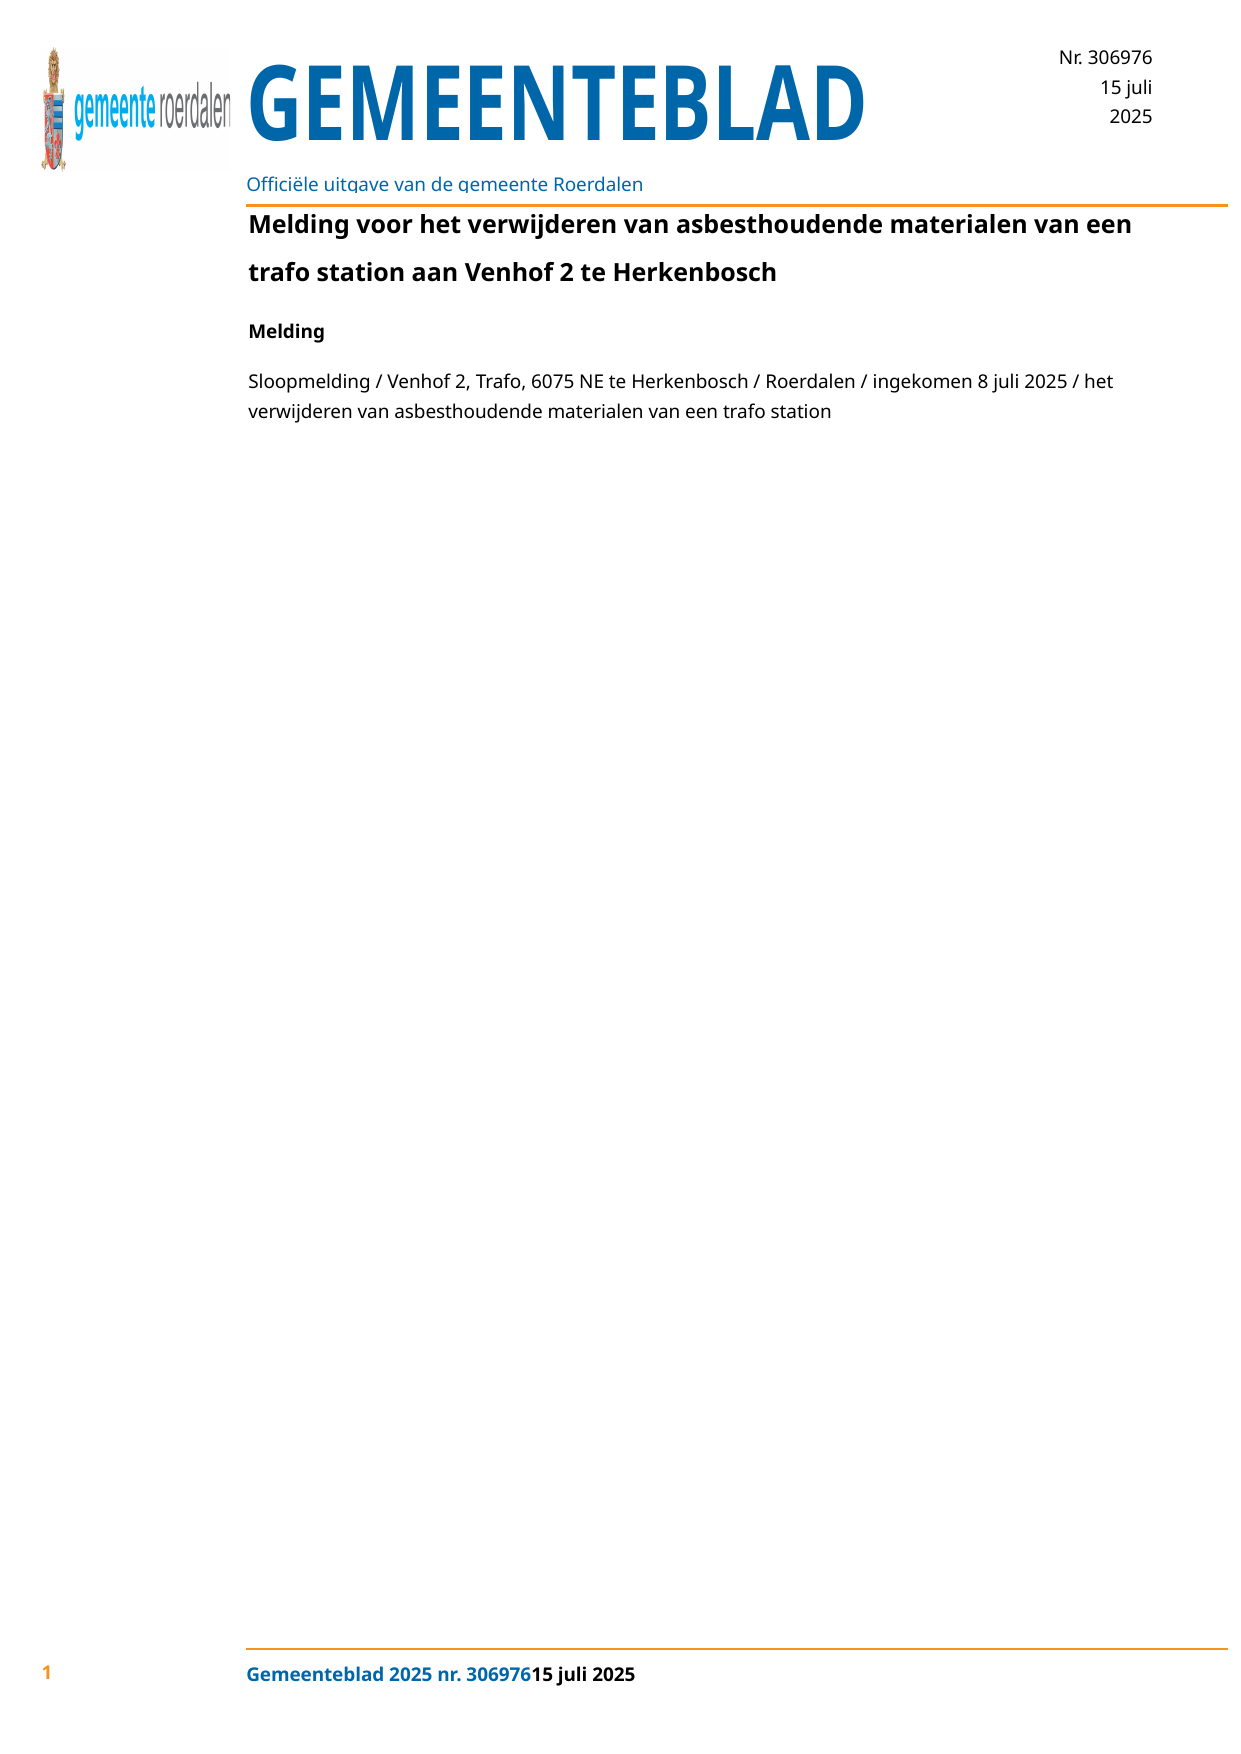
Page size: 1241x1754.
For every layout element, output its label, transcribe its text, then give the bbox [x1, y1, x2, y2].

text Melding voor het verwijderen van asbesthoudende materialen van een trafo station aan Venhof 2 te Herkenbosch [248, 207, 1152, 288]
text Melding [248, 318, 1152, 344]
picture [41, 47, 231, 172]
text Sloopmelding / Venhof 2, Trafo, 6075 NE te Herkenbosch / Roerdalen / ingekomen 8 juli 2025 / het verwijderen van asbesthoudende materialen van een trafo station [248, 368, 1152, 424]
